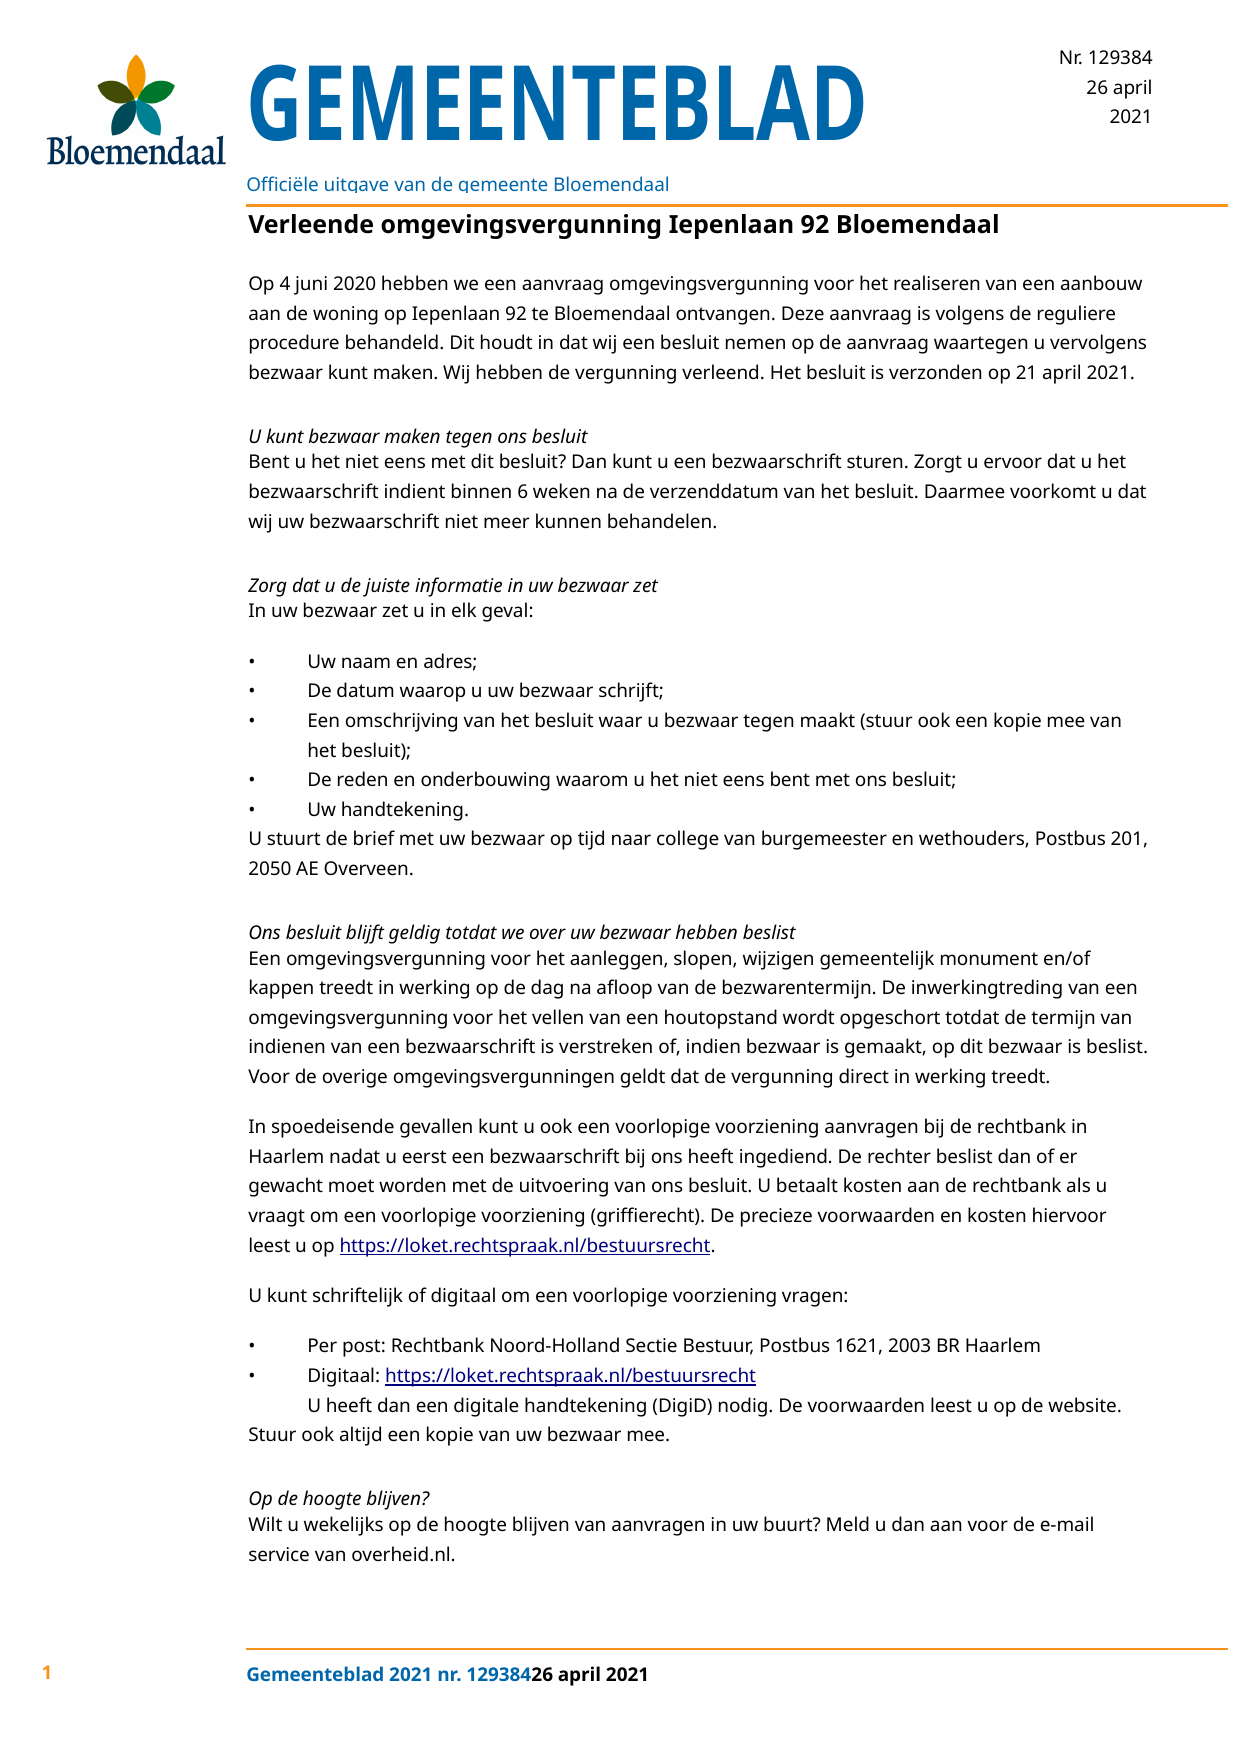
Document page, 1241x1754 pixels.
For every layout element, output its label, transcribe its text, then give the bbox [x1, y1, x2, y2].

text Een omgevingsvergunning voor het aanleggen, slopen, wijzigen gemeentelijk monument en/of kappen treedt in werking op de dag na afloop van de bezwarentermijn. De inwerkingtreding van een omgevingsvergunning voor het vellen van een houtopstand wordt opgeschort totdat de termijn van indienen van een bezwaarschrift is verstreken of, indien bezwaar is gemaakt, op dit bezwaar is beslist. Voor de overige omgevingsvergunningen geldt dat de vergunning direct in werking treedt. [248, 945, 1152, 1089]
text Ons besluit blijft geldig totdat we over uw bezwaar hebben beslist [248, 919, 1152, 945]
text Bent u het niet eens met dit besluit? Dan kunt u een bezwaarschrift sturen. Zorgt u ervoor dat u het bezwaarschrift indient binnen 6 weken na de verzenddatum van het besluit. Daarmee voorkomt u dat wij uw bezwaarschrift niet meer kunnen behandelen. [248, 449, 1152, 534]
text In spoedeisende gevallen kunt u ook een voorlopige voorziening aanvragen bij de rechtbank in Haarlem nadat u eerst een bezwaarschrift bij ons heeft ingediend. De rechter beslist dan of er gewacht moet worden met de uitvoering van ons besluit. U betaalt kosten aan de rechtbank als u vraagt om een voorlopige voorziening (griffierecht). De precieze voorwaarden en kosten hiervoor leest u op https://loket.rechtspraak.nl/bestuursrecht. [248, 1113, 1152, 1258]
text U kunt schriftelijk of digitaal om een voorlopige voorziening vragen: [248, 1282, 1152, 1308]
list Uw handtekening. [248, 796, 1152, 822]
list Per post: Rechtbank Noord-Holland Sectie Bestuur, Postbus 1621, 2003 BR Haarlem [248, 1333, 1152, 1358]
text In uw bezwaar zet u in elk geval: [248, 598, 1152, 623]
text U stuurt de brief met uw bezwaar op tijd naar college van burgemeester en wethouders, Postbus 201, 2050 AE Overveen. [248, 826, 1152, 881]
list Digitaal: https://loket.rechtspraak.nl/bestuursrecht [248, 1362, 1152, 1388]
list U heeft dan een digitale handtekening (DigiD) nodig. De voorwaarden leest u op de website. [248, 1392, 1152, 1418]
text Op 4 juni 2020 hebben we een aanvraag omgevingsvergunning voor het realiseren van een aanbouw aan de woning op Iepenlaan 92 te Bloemendaal ontvangen. Deze aanvraag is volgens de reguliere procedure behandeld. Dit houdt in dat wij een besluit nemen op de aanvraag waartegen u vervolgens bezwaar kunt maken. Wij hebben de vergunning verleend. Het besluit is verzonden op 21 april 2021. [248, 270, 1152, 385]
text U kunt bezwaar maken tegen ons besluit [248, 423, 1152, 449]
list Een omschrijving van het besluit waar u bezwaar tegen maakt (stuur ook een kopie mee van het besluit); [248, 707, 1152, 762]
text Stuur ook altijd een kopie van uw bezwaar mee. [248, 1421, 1152, 1447]
list De reden en onderbouwing waarom u het niet eens bent met ons besluit; [248, 766, 1152, 792]
text Op de hoogte blijven? [248, 1485, 1152, 1511]
text Wilt u wekelijks op de hoogte blijven van aanvragen in uw buurt? Meld u dan aan voor de e-mail service van overheid.nl. [248, 1511, 1152, 1566]
picture [41, 47, 231, 172]
text Verleende omgevingsvergunning Iepenlaan 92 Bloemendaal [248, 207, 1152, 241]
list Uw naam en adres; [248, 648, 1152, 674]
text Zorg dat u de juiste informatie in uw bezwaar zet [248, 572, 1152, 598]
list De datum waarop u uw bezwaar schrijft; [248, 678, 1152, 703]
